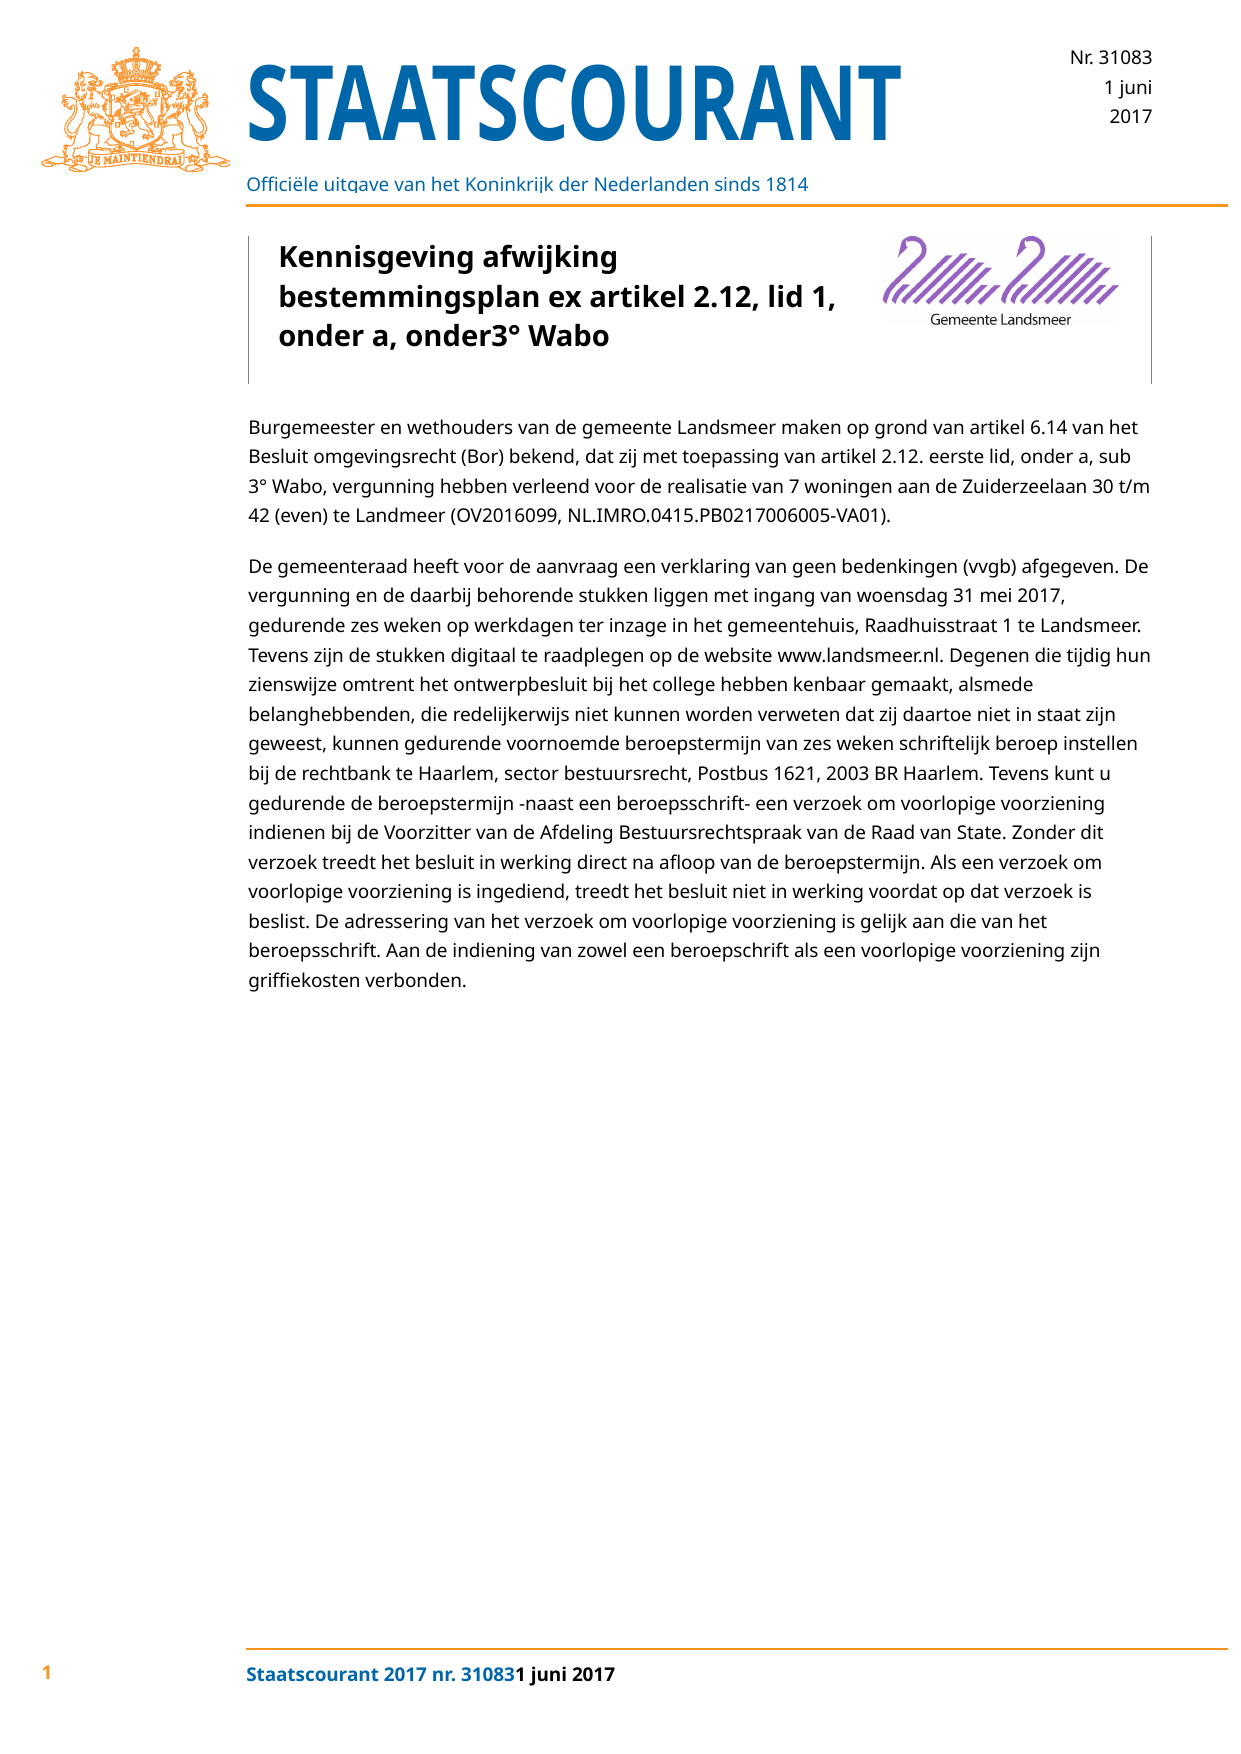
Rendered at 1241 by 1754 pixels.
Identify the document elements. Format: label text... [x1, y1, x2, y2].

text Burgemeester en wethouders van de gemeente Landsmeer maken op grond van artikel 6.14 van het Besluit omgevingsrecht (Bor) bekend, dat zij met toepassing van artikel 2.12. eerste lid, onder a, sub 3° Wabo, vergunning hebben verleend voor de realisatie van 7 woningen aan de Zuiderzeelaan 30 t/m 42 (even) te Landmeer (OV2016099, NL.IMRO.0415.PB0217006005-VA01). [248, 414, 1152, 528]
text De gemeenteraad heeft voor de aanvraag een verklaring van geen bedenkingen (vvgb) afgegeven. De vergunning en de daarbij behorende stukken liggen met ingang van woensdag 31 mei 2017, gedurende zes weken op werkdagen ter inzage in het gemeentehuis, Raadhuisstraat 1 te Landsmeer. Tevens zijn de stukken digitaal te raadplegen op de website www.landsmeer.nl. Degenen die tijdig hun zienswijze omtrent het ontwerpbesluit bij het college hebben kenbaar gemaakt, alsmede belanghebbenden, die redelijkerwijs niet kunnen worden verweten dat zij daartoe niet in staat zijn geweest, kunnen gedurende voornoemde beroepstermijn van zes weken schriftelijk beroep instellen bij de rechtbank te Haarlem, sector bestuursrecht, Postbus 1621, 2003 BR Haarlem. Tevens kunt u gedurende de beroepstermijn -naast een beroepsschrift- een verzoek om voorlopige voorziening indienen bij de Voorzitter van de Afdeling Bestuursrechtspraak van de Raad van State. Zonder dit verzoek treedt het besluit in werking direct na afloop van de beroepstermijn. Als een verzoek om voorlopige voorziening is ingediend, treedt het besluit niet in werking voordat op dat verzoek is beslist. De adressering van het verzoek om voorlopige voorziening is gelijk aan die van het beroepsschrift. Aan de indiening van zowel een beroepschrift als een voorlopige voorziening zijn griffiekosten verbonden. [248, 553, 1152, 993]
picture [882, 236, 1119, 325]
table_header [850, 236, 1151, 384]
picture [41, 47, 231, 172]
table_header Kennisgeving afwijking bestemmingsplan ex artikel 2.12, lid 1, onder a, onder3° Wabo [249, 236, 850, 384]
